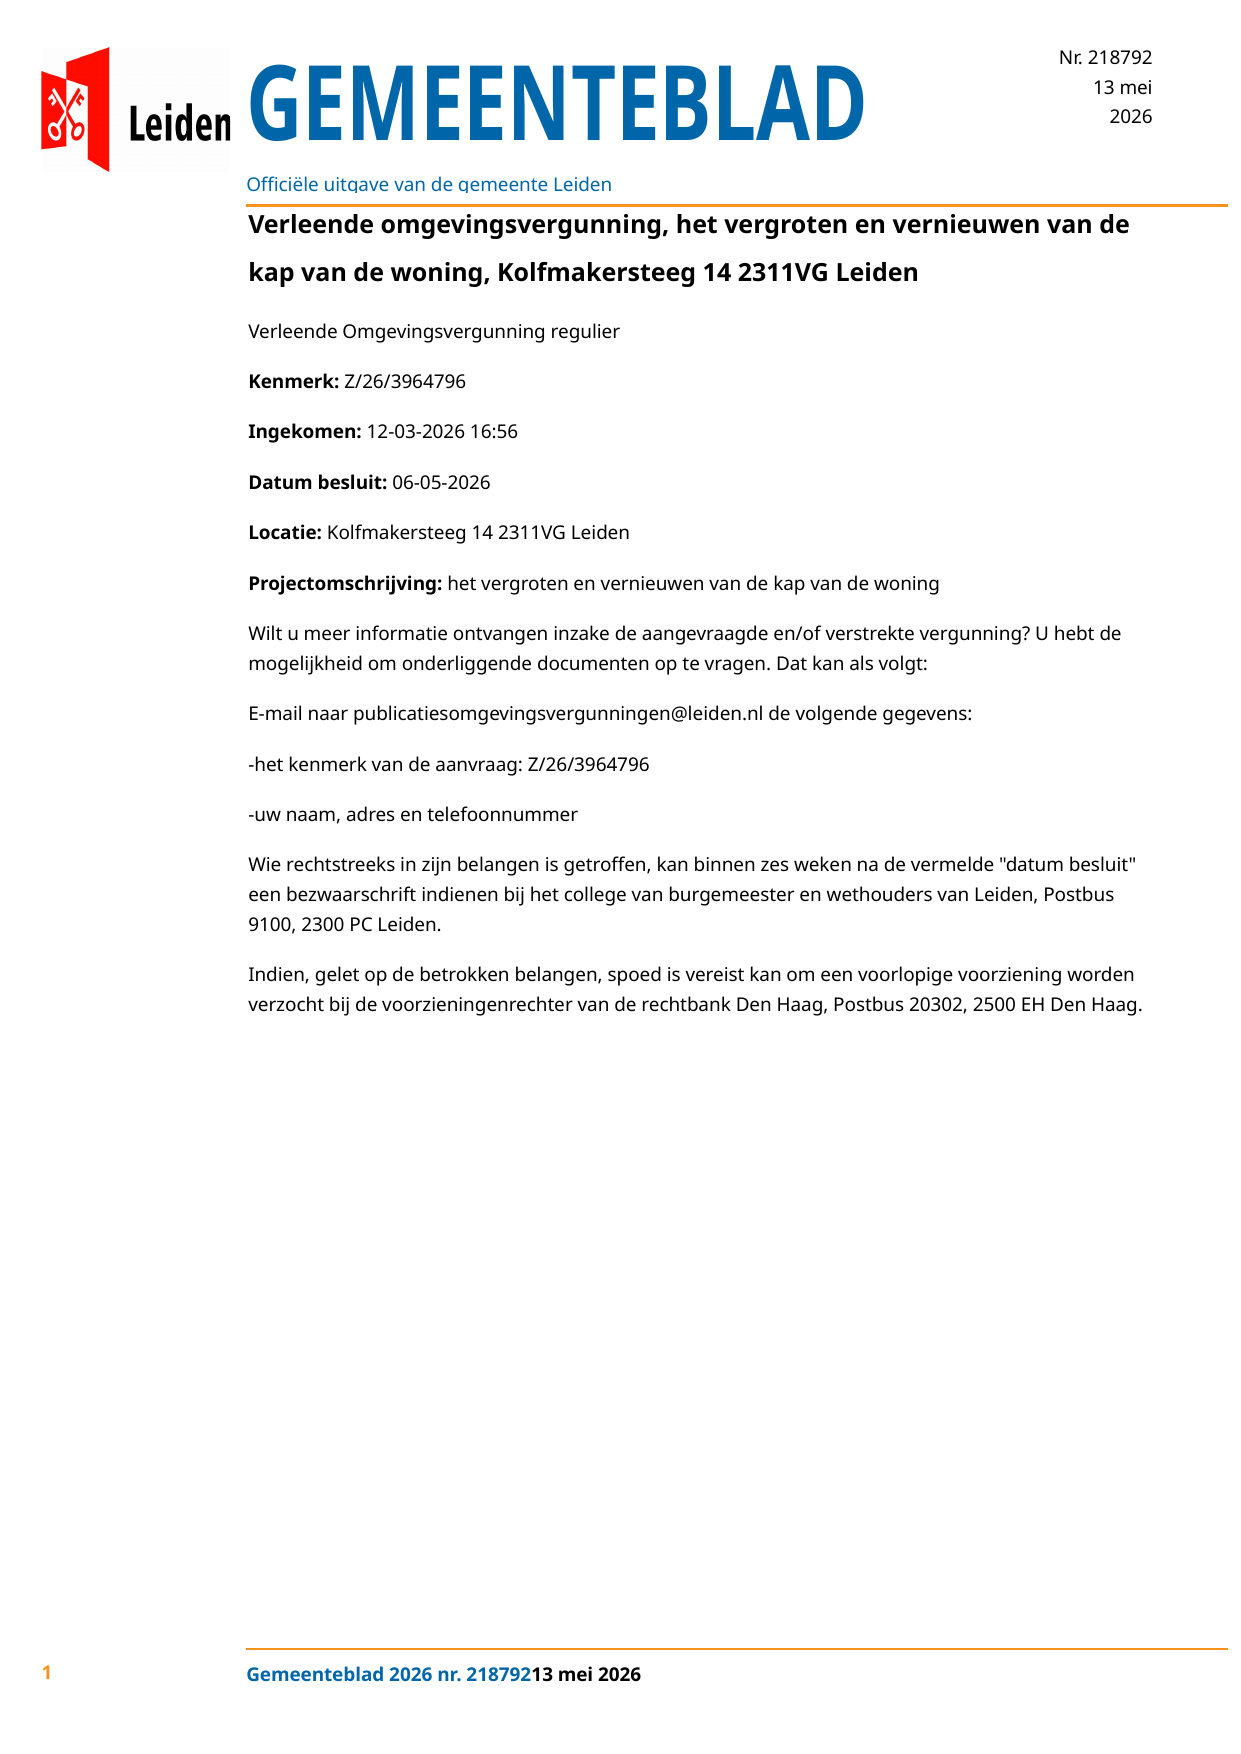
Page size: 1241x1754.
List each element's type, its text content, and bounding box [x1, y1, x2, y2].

text Wie rechtstreeks in zijn belangen is getroffen, kan binnen zes weken na de vermelde "datum besluit" een bezwaarschrift indienen bij het college van burgemeester en wethouders van Leiden, Postbus 9100, 2300 PC Leiden. [248, 852, 1152, 937]
picture [41, 47, 231, 172]
text -het kenmerk van de aanvraag: Z/26/3964796 [248, 751, 1152, 777]
text Indien, gelet op de betrokken belangen, spoed is vereist kan om een voorlopige voorziening worden verzocht bij de voorzieningenrechter van de rechtbank Den Haag, Postbus 20302, 2500 EH Den Haag. [248, 961, 1152, 1017]
text Ingekomen: 12-03-2026 16:56 [248, 419, 1152, 444]
text Verleende omgevingsvergunning, het vergroten en vernieuwen van de kap van de woning, Kolfmakersteeg 14 2311VG Leiden [248, 207, 1152, 288]
text Wilt u meer informatie ontvangen inzake de aangevraagde en/of verstrekte vergunning? U hebt de mogelijkheid om onderliggende documenten op te vragen. Dat kan als volgt: [248, 620, 1152, 676]
text Datum besluit: 06-05-2026 [248, 469, 1152, 495]
text Locatie: Kolfmakersteeg 14 2311VG Leiden [248, 519, 1152, 545]
text E-mail naar publicatiesomgevingsvergunningen@leiden.nl de volgende gegevens: [248, 700, 1152, 726]
text Projectomschrijving: het vergroten en vernieuwen van de kap van de woning [248, 570, 1152, 596]
text Kenmerk: Z/26/3964796 [248, 368, 1152, 394]
text Verleende Omgevingsvergunning regulier [248, 318, 1152, 344]
text -uw naam, adres en telefoonnummer [248, 801, 1152, 827]
